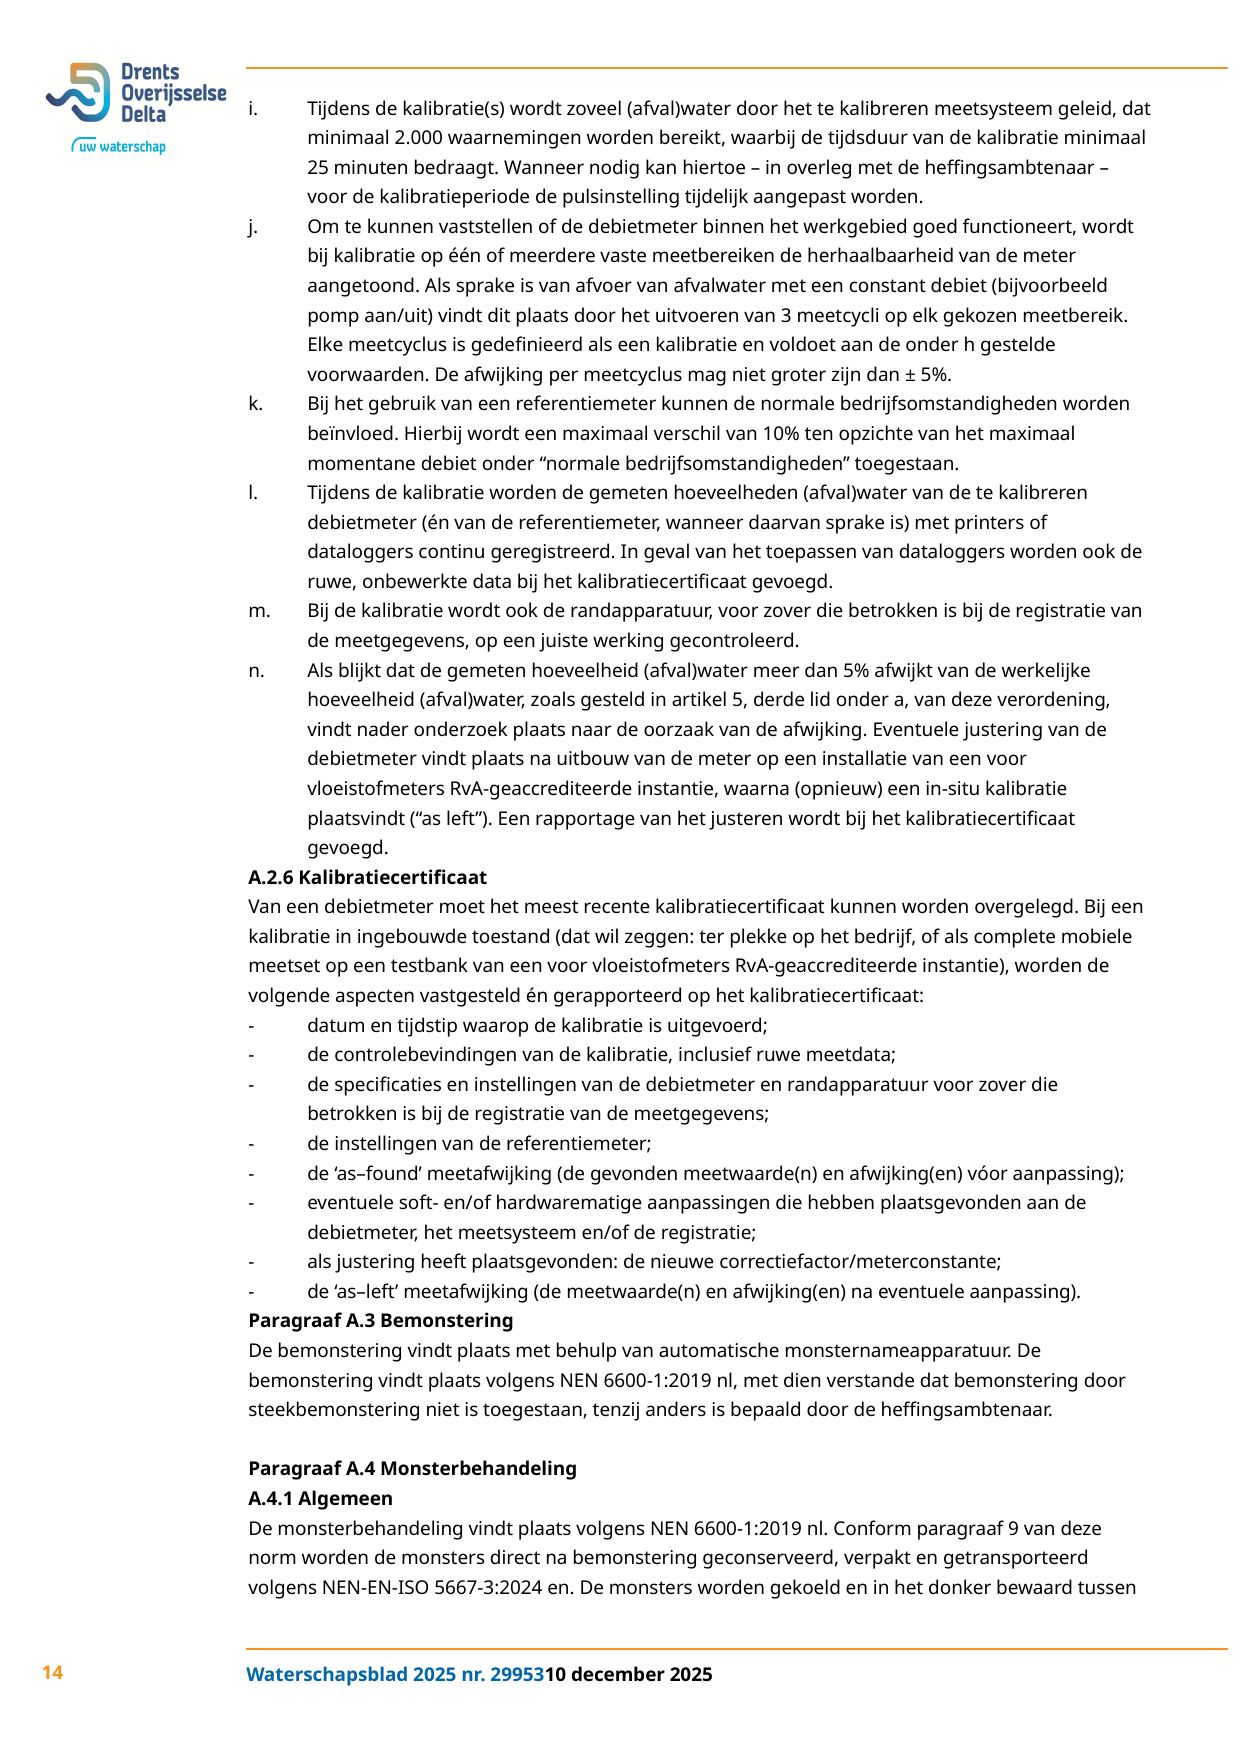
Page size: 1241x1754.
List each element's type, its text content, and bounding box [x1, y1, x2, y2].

list als justering heeft plaatsgevonden: de nieuwe correctiefactor/meterconstante; [248, 1248, 1152, 1274]
list de controlebevindingen van de kalibratie, inclusief ruwe meetdata; [248, 1041, 1152, 1067]
text A.2.6 Kalibratiecertificaat [248, 864, 1152, 890]
list Tijdens de kalibratie worden de gemeten hoeveelheden (afval)water van de te kalibreren debietmeter (én van de referentiemeter, wanneer daarvan sprake is) met printers of dataloggers continu geregistreerd. In geval van het toepassen van dataloggers worden ook de ruwe, onbewerkte data bij het kalibratiecertificaat gevoegd. [248, 479, 1152, 594]
list Om te kunnen vaststellen of de debietmeter binnen het werkgebied goed functioneert, wordt bij kalibratie op één of meerdere vaste meetbereiken de herhaalbaarheid van de meter aangetoond. Als sprake is van afvoer van afvalwater met een constant debiet (bijvoorbeeld pomp aan/uit) vindt dit plaats door het uitvoeren van 3 meetcycli op elk gekozen meetbereik. Elke meetcyclus is gedefinieerd als een kalibratie en voldoet aan de onder h gestelde voorwaarden. De afwijking per meetcyclus mag niet groter zijn dan ± 5%. [248, 213, 1152, 387]
list de ‘as–left’ meetafwijking (de meetwaarde(n) en afwijking(en) na eventuele aanpassing). [248, 1278, 1152, 1304]
list de specificaties en instellingen van de debietmeter en randapparatuur voor zover die betrokken is bij de registratie van de meetgegevens; [248, 1071, 1152, 1126]
list eventuele soft- en/of hardwarematige aanpassingen die hebben plaatsgevonden aan de debietmeter, het meetsysteem en/of de registratie; [248, 1189, 1152, 1245]
list Bij de kalibratie wordt ook de randapparatuur, voor zover die betrokken is bij de registratie van de meetgegevens, op een juiste werking gecontroleerd. [248, 598, 1152, 653]
list de instellingen van de referentiemeter; [248, 1130, 1152, 1156]
text Paragraaf A.3 Bemonstering [248, 1308, 1152, 1333]
text Van een debietmeter moet het meest recente kalibratiecertificaat kunnen worden overgelegd. Bij een kalibratie in ingebouwde toestand (dat wil zeggen: ter plekke op het bedrijf, of als complete mobiele meetset op een testbank van een voor vloeistofmeters RvA-geaccrediteerde instantie), worden de volgende aspecten vastgesteld én gerapporteerd op het kalibratiecertificaat: [248, 893, 1152, 1008]
list datum en tijdstip waarop de kalibratie is uitgevoerd; [248, 1012, 1152, 1038]
text De monsterbehandeling vindt plaats volgens NEN 6600-1:2019 nl. Conform paragraaf 9 van deze norm worden de monsters direct na bemonstering geconserveerd, verpakt en getransporteerd volgens NEN-EN-ISO 5667-3:2024 en. De monsters worden gekoeld en in het donker bewaard tussen [248, 1515, 1152, 1600]
list de ‘as–found’ meetafwijking (de gevonden meetwaarde(n) en afwijking(en) vóor aanpassing); [248, 1160, 1152, 1186]
list Bij het gebruik van een referentiemeter kunnen de normale bedrijfsomstandigheden worden beïnvloed. Hierbij wordt een maximaal verschil van 10% ten opzichte van het maximaal momentane debiet onder “normale bedrijfsomstandigheden” toegestaan. [248, 391, 1152, 476]
picture [41, 47, 231, 172]
list Als blijkt dat de gemeten hoeveelheid (afval)water meer dan 5% afwijkt van de werkelijke hoeveelheid (afval)water, zoals gesteld in artikel 5, derde lid onder a, van deze verordening, vindt nader onderzoek plaats naar de oorzaak van de afwijking. Eventuele justering van de debietmeter vindt plaats na uitbouw van de meter op een installatie van een voor vloeistofmeters RvA-geaccrediteerde instantie, waarna (opnieuw) een in-situ kalibratie plaatsvindt (“as left”). Een rapportage van het justeren wordt bij het kalibratiecertificaat gevoegd. [248, 657, 1152, 860]
text De bemonstering vindt plaats met behulp van automatische monsternameapparatuur. De bemonstering vindt plaats volgens NEN 6600-1:2019 nl, met dien verstande dat bemonstering door steekbemonstering niet is toegestaan, tenzij anders is bepaald door de heffingsambtenaar. [248, 1337, 1152, 1422]
list Tijdens de kalibratie(s) wordt zoveel (afval)water door het te kalibreren meetsysteem geleid, dat minimaal 2.000 waarnemingen worden bereikt, waarbij de tijdsduur van de kalibratie minimaal 25 minuten bedraagt. Wanneer nodig kan hiertoe – in overleg met de heffingsambtenaar – voor de kalibratieperiode de pulsinstelling tijdelijk aangepast worden. [248, 95, 1152, 209]
text A.4.1 Algemeen [248, 1485, 1152, 1511]
text Paragraaf A.4 Monsterbehandeling [248, 1456, 1152, 1481]
